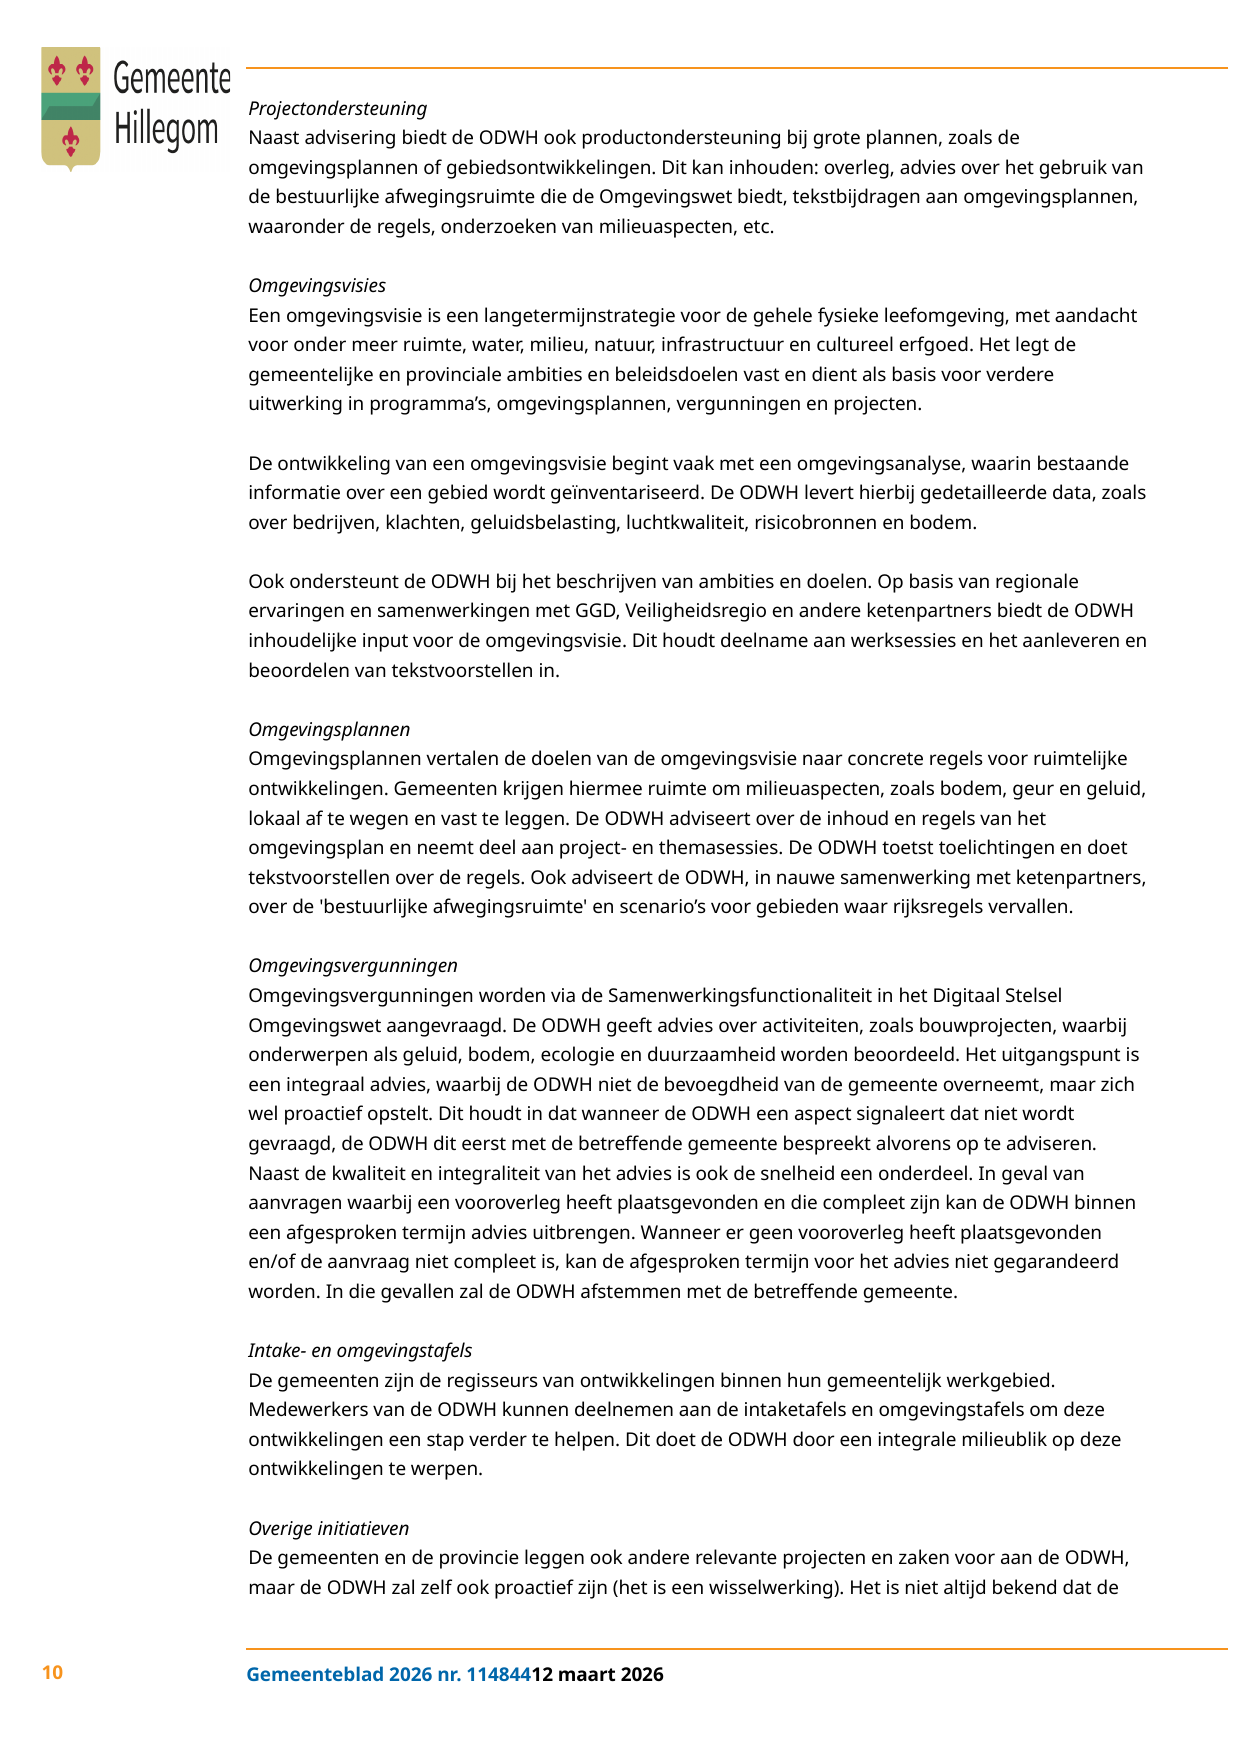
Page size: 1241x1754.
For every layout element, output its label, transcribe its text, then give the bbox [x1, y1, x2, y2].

text Ook ondersteunt de ODWH bij het beschrijven van ambities en doelen. Op basis van regionale ervaringen en samenwerkingen met GGD, Veiligheidsregio en andere ketenpartners biedt de ODWH inhoudelijke input voor de omgevingsvisie. Dit houdt deelname aan werksessies en het aanleveren en beoordelen van tekstvoorstellen in. [248, 568, 1152, 683]
text De gemeenten zijn de regisseurs van ontwikkelingen binnen hun gemeentelijk werkgebied. Medewerkers van de ODWH kunnen deelnemen aan de intaketafels en omgevingstafels om deze ontwikkelingen een stap verder te helpen. Dit doet de ODWH door een integrale milieublik op deze ontwikkelingen te werpen. [248, 1367, 1152, 1481]
text Een omgevingsvisie is een langetermijnstrategie voor de gehele fysieke leefomgeving, met aandacht voor onder meer ruimte, water, milieu, natuur, infrastructuur en cultureel erfgoed. Het legt de gemeentelijke en provinciale ambities en beleidsdoelen vast en dient als basis voor verdere uitwerking in programma’s, omgevingsplannen, vergunningen en projecten. [248, 302, 1152, 416]
text Omgevingsvergunningen worden via de Samenwerkingsfunctionaliteit in het Digitaal Stelsel Omgevingswet aangevraagd. De ODWH geeft advies over activiteiten, zoals bouwprojecten, waarbij onderwerpen als geluid, bodem, ecologie en duurzaamheid worden beoordeeld. Het uitgangspunt is een integraal advies, waarbij de ODWH niet de bevoegdheid van de gemeente overneemt, maar zich wel proactief opstelt. Dit houdt in dat wanneer de ODWH een aspect signaleert dat niet wordt gevraagd, de ODWH dit eerst met de betreffende gemeente bespreekt alvorens op te adviseren. Naast de kwaliteit en integraliteit van het advies is ook de snelheid een onderdeel. In geval van aanvragen waarbij een vooroverleg heeft plaatsgevonden en die compleet zijn kan de ODWH binnen een afgesproken termijn advies uitbrengen. Wanneer er geen vooroverleg heeft plaatsgevonden en/of de aanvraag niet compleet is, kan de afgesproken termijn voor het advies niet gegarandeerd worden. In die gevallen zal de ODWH afstemmen met de betreffende gemeente. [248, 982, 1152, 1304]
text Omgevingsvisies [248, 272, 1152, 298]
text Omgevingsplannen [248, 716, 1152, 742]
text Intake- en omgevingstafels [248, 1337, 1152, 1363]
text Naast advisering biedt de ODWH ook productondersteuning bij grote plannen, zoals de omgevingsplannen of gebiedsontwikkelingen. Dit kan inhouden: overleg, advies over het gebruik van de bestuurlijke afwegingsruimte die de Omgevingswet biedt, tekstbijdragen aan omgevingsplannen, waaronder de regels, onderzoeken van milieuaspecten, etc. [248, 124, 1152, 239]
text Projectondersteuning [248, 95, 1152, 121]
text Omgevingsvergunningen [248, 953, 1152, 978]
text Overige initiatieven [248, 1515, 1152, 1541]
text Omgevingsplannen vertalen de doelen van de omgevingsvisie naar concrete regels voor ruimtelijke ontwikkelingen. Gemeenten krijgen hiermee ruimte om milieuaspecten, zoals bodem, geur en geluid, lokaal af te wegen en vast te leggen. De ODWH adviseert over de inhoud en regels van het omgevingsplan en neemt deel aan project- en themasessies. De ODWH toetst toelichtingen en doet tekstvoorstellen over de regels. Ook adviseert de ODWH, in nauwe samenwerking met ketenpartners, over de 'bestuurlijke afwegingsruimte' en scenario’s voor gebieden waar rijksregels vervallen. [248, 746, 1152, 919]
text De ontwikkeling van een omgevingsvisie begint vaak met een omgevingsanalyse, waarin bestaande informatie over een gebied wordt geïnventariseerd. De ODWH levert hierbij gedetailleerde data, zoals over bedrijven, klachten, geluidsbelasting, luchtkwaliteit, risicobronnen en bodem. [248, 450, 1152, 535]
picture [41, 47, 231, 172]
text De gemeenten en de provincie leggen ook andere relevante projecten en zaken voor aan de ODWH, maar de ODWH zal zelf ook proactief zijn (het is een wisselwerking). Het is niet altijd bekend dat de [248, 1544, 1152, 1600]
